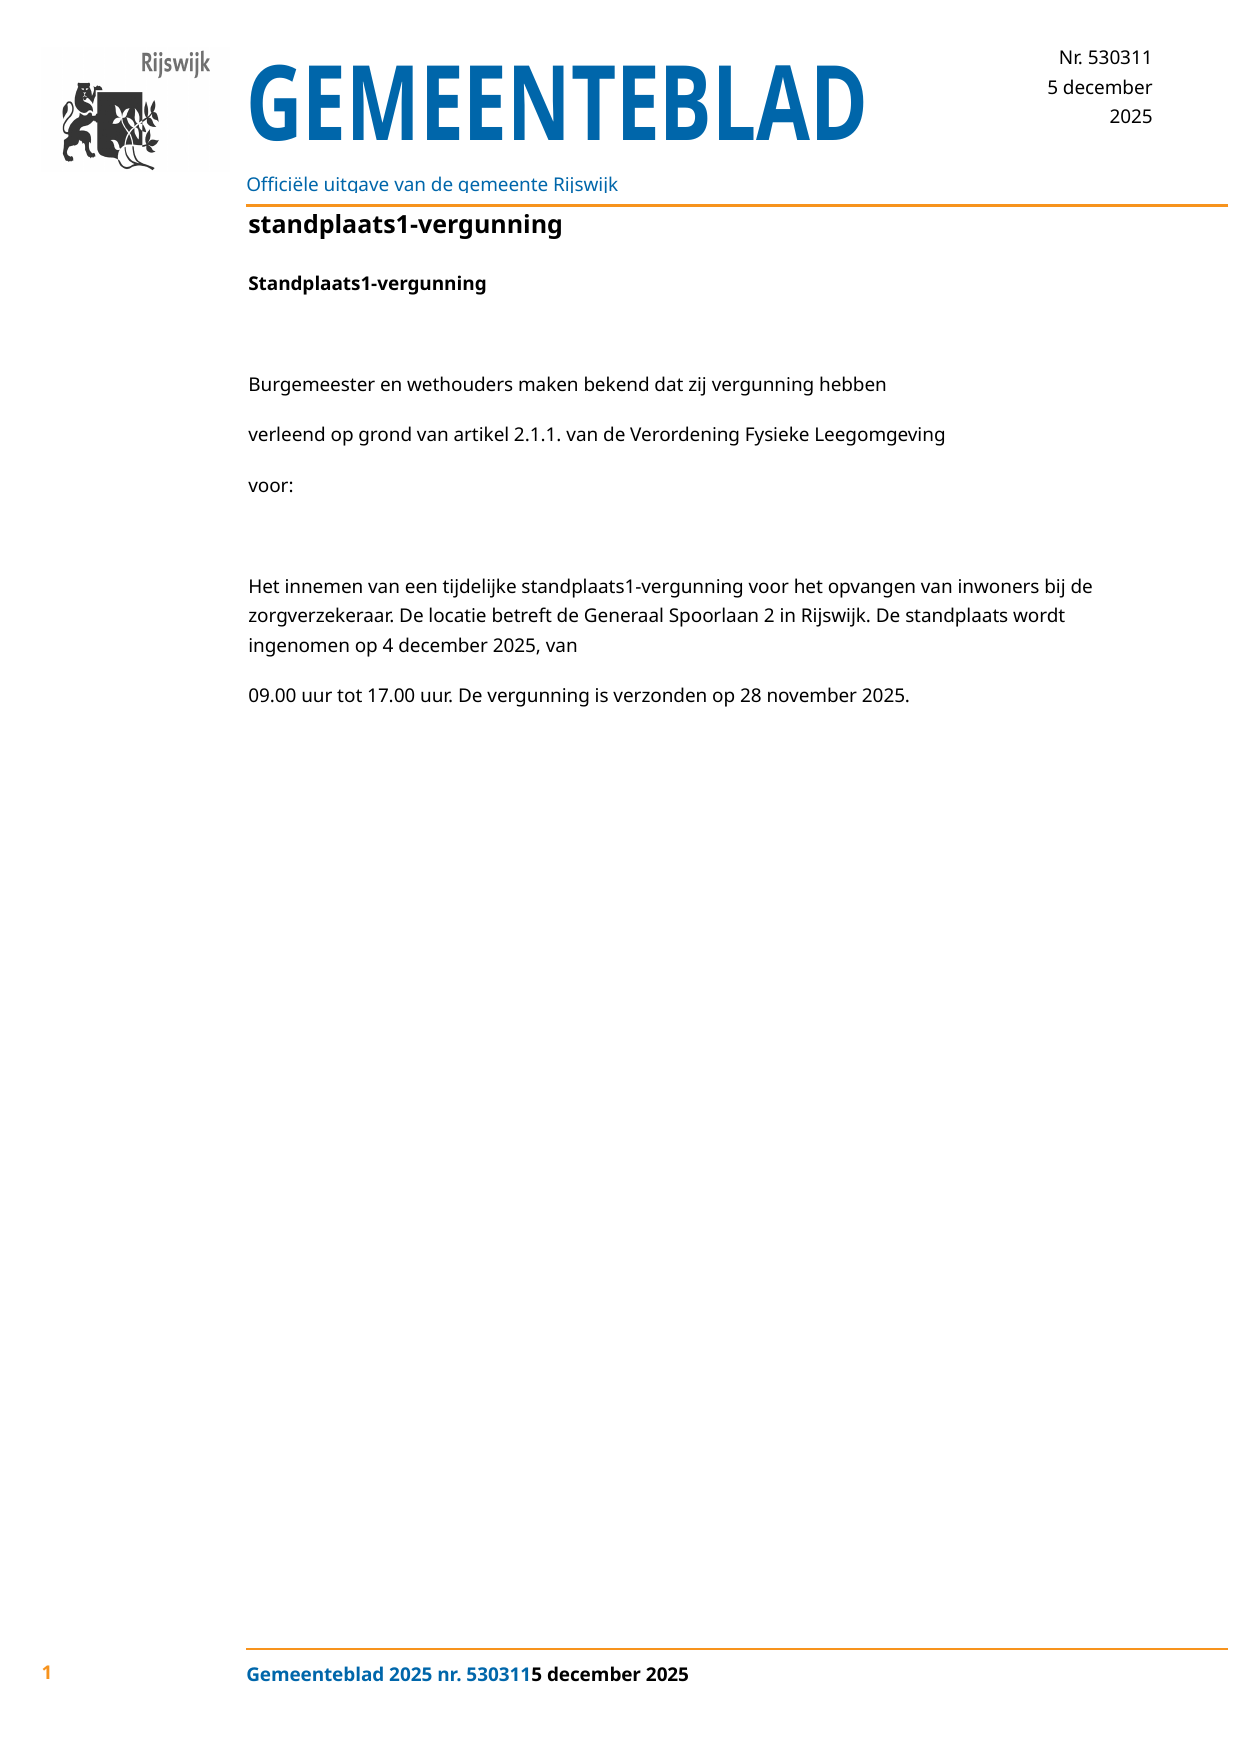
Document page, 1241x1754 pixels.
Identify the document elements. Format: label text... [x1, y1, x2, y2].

text 09.00 uur tot 17.00 uur. De vergunning is verzonden op 28 november 2025. [248, 682, 1152, 708]
picture [41, 47, 231, 172]
text verleend op grond van artikel 2.1.1. van de Verordening Fysieke Leegomgeving [248, 422, 1152, 447]
text Het innemen van een tijdelijke standplaats1-vergunning voor het opvangen van inwoners bij de zorgverzekeraar. De locatie betreft de Generaal Spoorlaan 2 in Rijswijk. De standplaats wordt ingenomen op 4 december 2025, van [248, 573, 1152, 658]
text Standplaats1-vergunning [248, 270, 1152, 296]
text standplaats1-vergunning [248, 207, 1152, 241]
text Burgemeester en wethouders maken bekend dat zij vergunning hebben [248, 371, 1152, 397]
text voor: [248, 472, 1152, 498]
